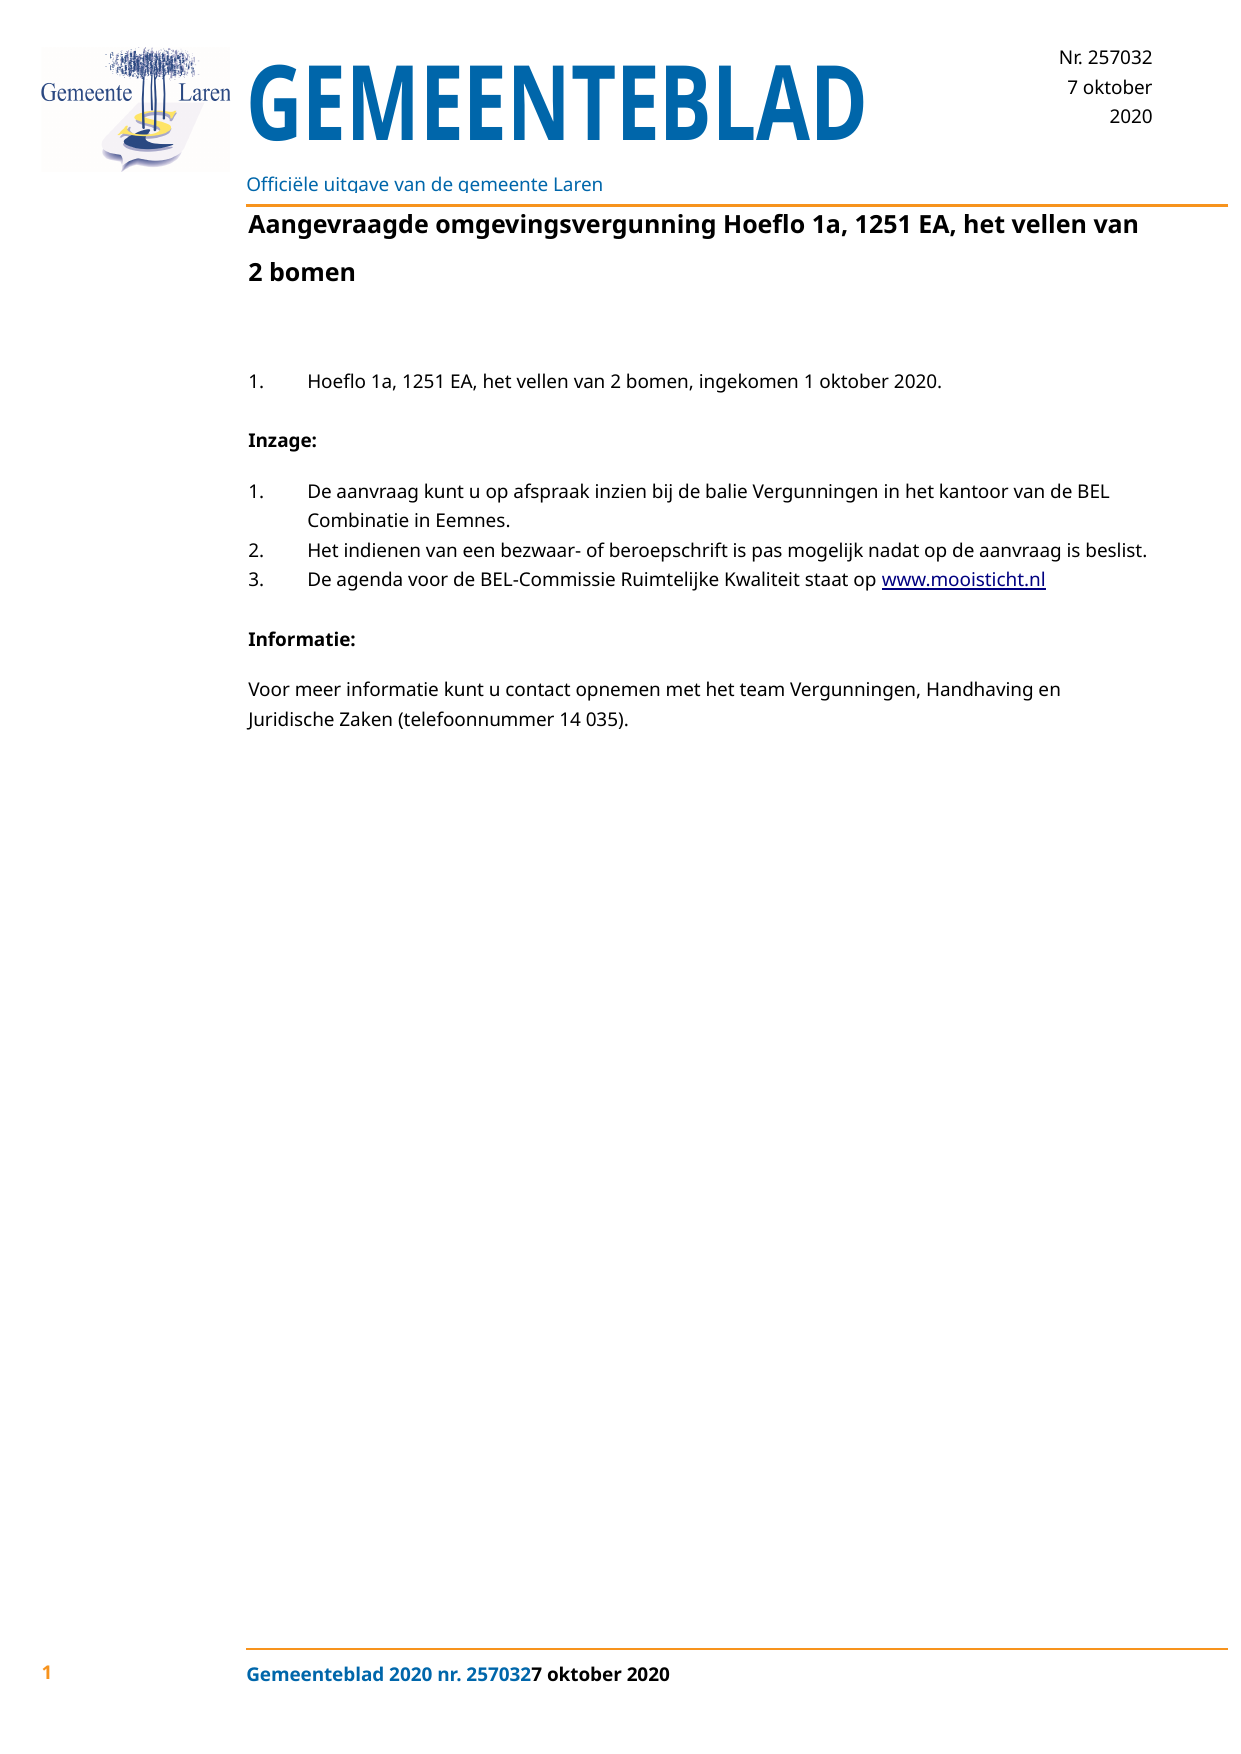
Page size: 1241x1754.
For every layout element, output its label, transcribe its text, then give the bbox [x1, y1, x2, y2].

text Aangevraagde omgevingsvergunning Hoeflo 1a, 1251 EA, het vellen van 2 bomen [248, 207, 1152, 288]
text Informatie: [248, 626, 1152, 652]
list De agenda voor de BEL-Commissie Ruimtelijke Kwaliteit staat op www.mooisticht.nl [248, 567, 1152, 592]
picture [41, 47, 231, 172]
list Hoeflo 1a, 1251 EA, het vellen van 2 bomen, ingekomen 1 oktober 2020. [248, 368, 1152, 394]
text Inzage: [248, 427, 1152, 453]
text Voor meer informatie kunt u contact opnemen met het team Vergunningen, Handhaving en Juridische Zaken (telefoonnummer 14 035). [248, 676, 1152, 732]
list De aanvraag kunt u op afspraak inzien bij de balie Vergunningen in het kantoor van de BEL Combinatie in Eemnes. [248, 478, 1152, 533]
list Het indienen van een bezwaar- of beroepschrift is pas mogelijk nadat op de aanvraag is beslist. [248, 537, 1152, 563]
